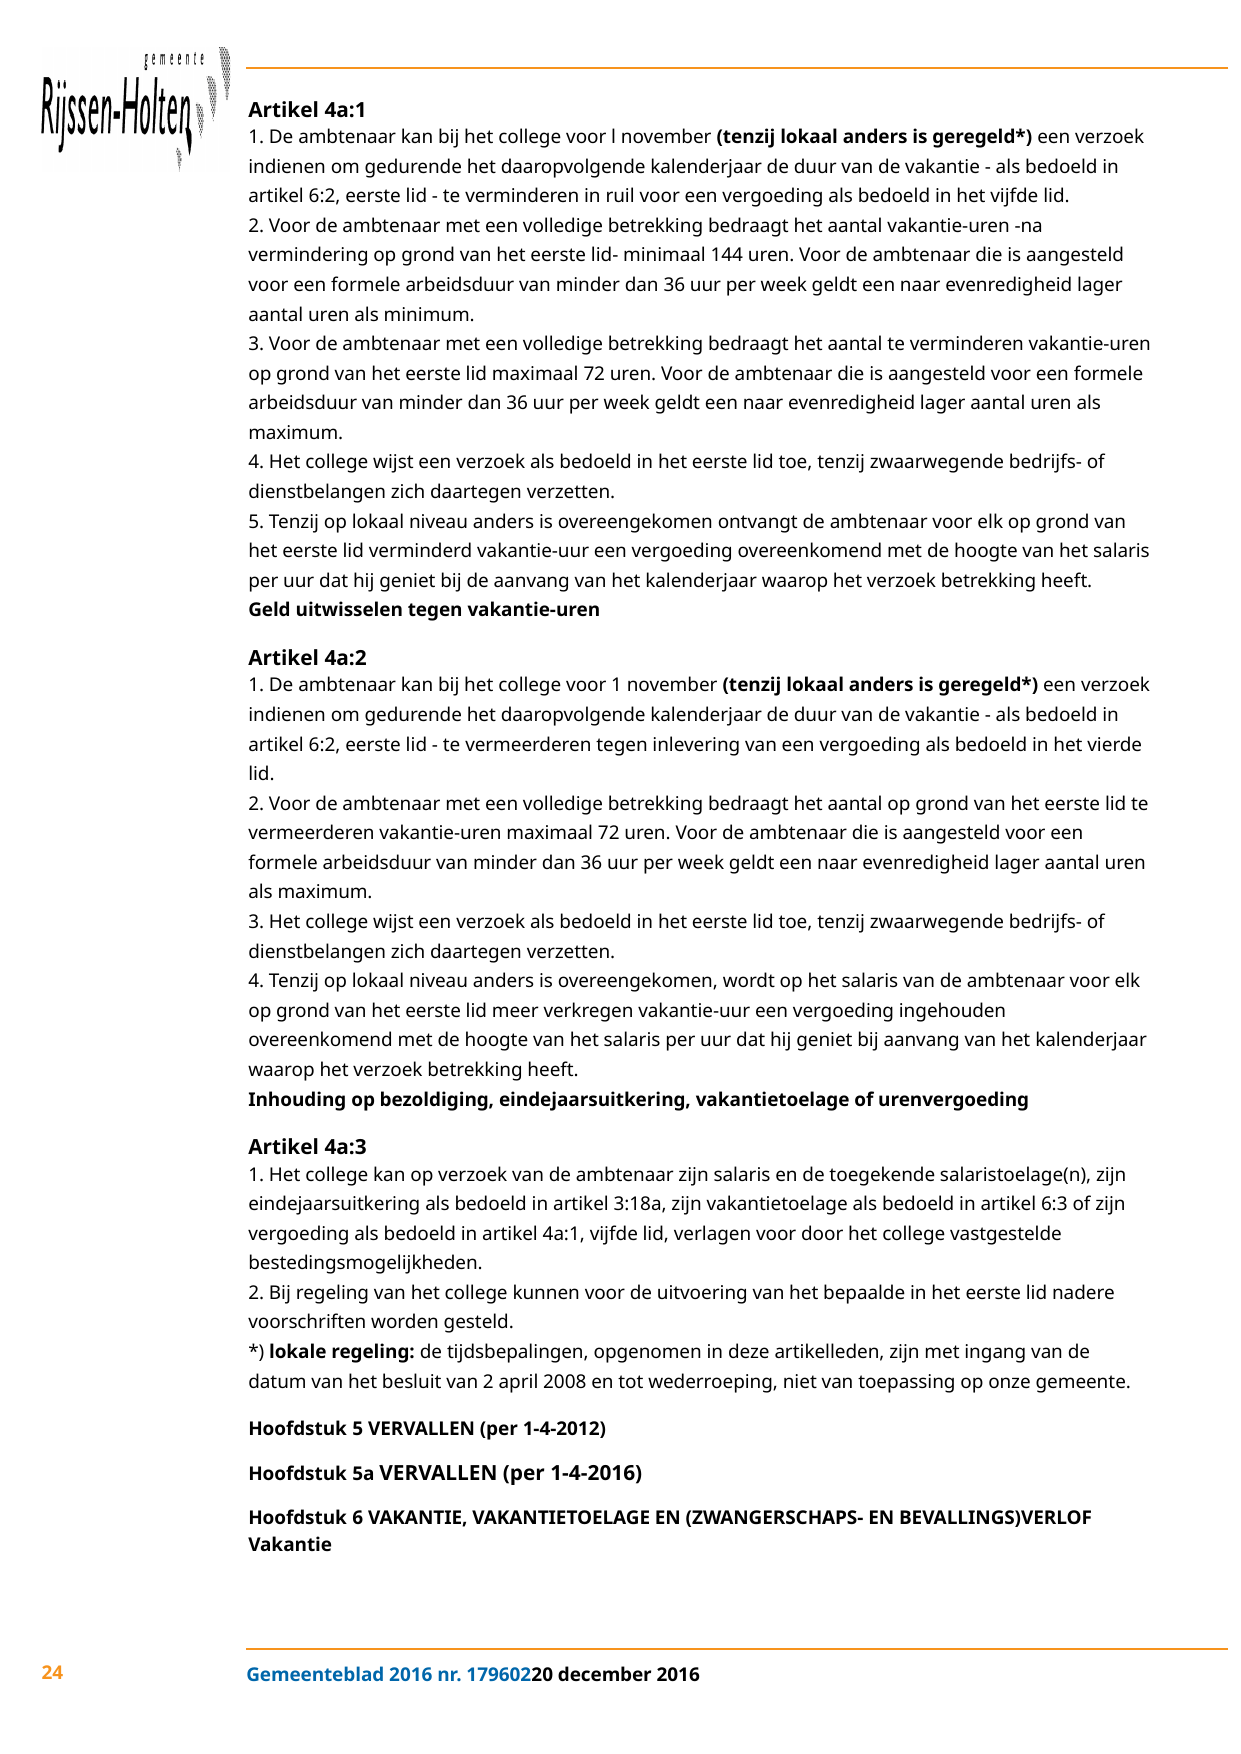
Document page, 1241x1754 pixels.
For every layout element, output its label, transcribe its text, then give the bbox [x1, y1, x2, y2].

text 1. De ambtenaar kan bij het college voor 1 november (tenzij lokaal anders is geregeld*) een verzoek indienen om gedurende het daaropvolgende kalenderjaar de duur van de vakantie - als bedoeld in artikel 6:2, eerste lid - te vermeerderen tegen inlevering van een vergoeding als bedoeld in het vierde lid. [248, 672, 1152, 786]
text *) lokale regeling: de tijdsbepalingen, opgenomen in deze artikelleden, zijn met ingang van de datum van het besluit van 2 april 2008 en tot wederroeping, niet van toepassing op onze gemeente. [248, 1338, 1152, 1393]
text 3. Voor de ambtenaar met een volledige betrekking bedraagt het aantal te verminderen vakantie-uren op grond van het eerste lid maximaal 72 uren. Voor de ambtenaar die is aangesteld voor een formele arbeidsduur van minder dan 36 uur per week geldt een naar evenredigheid lager aantal uren als maximum. [248, 330, 1152, 445]
text 2. Voor de ambtenaar met een volledige betrekking bedraagt het aantal vakantie-uren -na vermindering op grond van het eerste lid- minimaal 144 uren. Voor de ambtenaar die is aangesteld voor een formele arbeidsduur van minder dan 36 uur per week geldt een naar evenredigheid lager aantal uren als minimum. [248, 212, 1152, 326]
text Hoofdstuk 6 VAKANTIE, VAKANTIETOELAGE EN (ZWANGERSCHAPS- EN BEVALLINGS)VERLOF [248, 1502, 1152, 1531]
text 4. Het college wijst een verzoek als bedoeld in het eerste lid toe, tenzij zwaarwegende bedrijfs- of dienstbelangen zich daartegen verzetten. [248, 449, 1152, 504]
text Artikel 4a:3 [248, 1132, 1152, 1161]
picture [41, 47, 231, 172]
text Artikel 4a:2 [248, 643, 1152, 672]
text 3. Het college wijst een verzoek als bedoeld in het eerste lid toe, tenzij zwaarwegende bedrijfs- of dienstbelangen zich daartegen verzetten. [248, 908, 1152, 963]
text 1. De ambtenaar kan bij het college voor l november (tenzij lokaal anders is geregeld*) een verzoek indienen om gedurende het daaropvolgende kalenderjaar de duur van de vakantie - als bedoeld in artikel 6:2, eerste lid - te verminderen in ruil voor een vergoeding als bedoeld in het vijfde lid. [248, 123, 1152, 208]
text Inhouding op bezoldiging, eindejaarsuitkering, vakantietoelage of urenvergoeding [248, 1086, 1152, 1111]
text 1. Het college kan op verzoek van de ambtenaar zijn salaris en de toegekende salaristoelage(n), zijn eindejaarsuitkering als bedoeld in artikel 3:18a, zijn vakantietoelage als bedoeld in artikel 6:3 of zijn vergoeding als bedoeld in artikel 4a:1, vijfde lid, verlagen voor door het college vastgestelde bestedingsmogelijkheden. [248, 1161, 1152, 1275]
text 4. Tenzij op lokaal niveau anders is overeengekomen, wordt op het salaris van de ambtenaar voor elk op grond van het eerste lid meer verkregen vakantie-uur een vergoeding ingehouden overeenkomend met de hoogte van het salaris per uur dat hij geniet bij aanvang van het kalenderjaar waarop het verzoek betrekking heeft. [248, 967, 1152, 1082]
text 2. Bij regeling van het college kunnen voor de uitvoering van het bepaalde in het eerste lid nadere voorschriften worden gesteld. [248, 1279, 1152, 1334]
text Geld uitwisselen tegen vakantie-uren [248, 597, 1152, 622]
text Vakantie [248, 1531, 1152, 1557]
text Artikel 4a:1 [248, 95, 1152, 123]
text 2. Voor de ambtenaar met een volledige betrekking bedraagt het aantal op grond van het eerste lid te vermeerderen vakantie-uren maximaal 72 uren. Voor de ambtenaar die is aangesteld voor een formele arbeidsduur van minder dan 36 uur per week geldt een naar evenredigheid lager aantal uren als maximum. [248, 790, 1152, 904]
text 5. Tenzij op lokaal niveau anders is overeengekomen ontvangt de ambtenaar voor elk op grond van het eerste lid verminderd vakantie-uur een vergoeding overeenkomend met de hoogte van het salaris per uur dat hij geniet bij de aanvang van het kalenderjaar waarop het verzoek betrekking heeft. [248, 508, 1152, 593]
text Hoofdstuk 5a VERVALLEN (per 1-4-2016) [248, 1458, 1152, 1486]
text Hoofdstuk 5 VERVALLEN (per 1-4-2012) [248, 1413, 1152, 1442]
